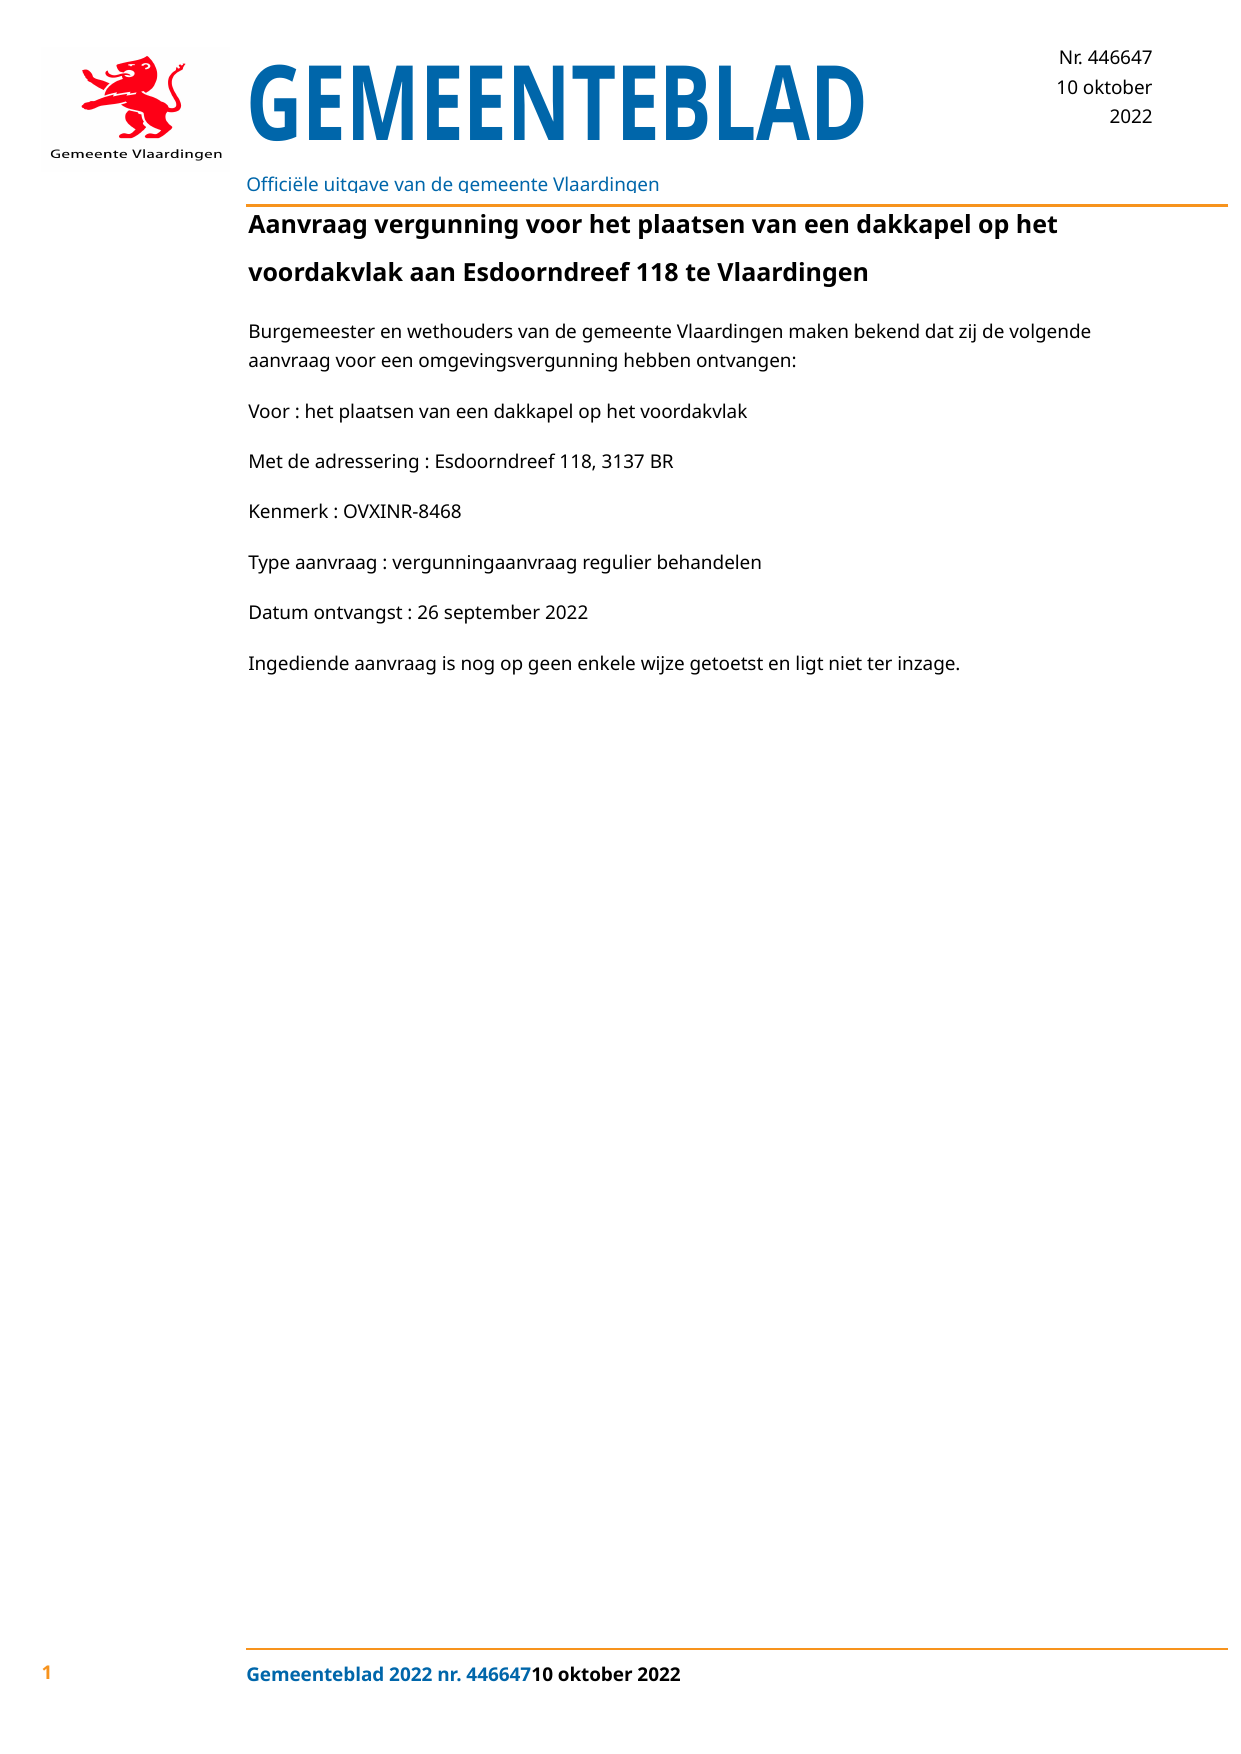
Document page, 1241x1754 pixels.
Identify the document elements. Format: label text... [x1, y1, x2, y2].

text Voor : het plaatsen van een dakkapel op het voordakvlak [248, 398, 1152, 424]
text Datum ontvangst : 26 september 2022 [248, 599, 1152, 625]
text Met de adressering : Esdoorndreef 118, 3137 BR [248, 448, 1152, 474]
picture [41, 47, 231, 172]
text Kenmerk : OVXINR-8468 [248, 499, 1152, 524]
text Burgemeester en wethouders van de gemeente Vlaardingen maken bekend dat zij de volgende aanvraag voor een omgevingsvergunning hebben ontvangen: [248, 318, 1152, 373]
text Aanvraag vergunning voor het plaatsen van een dakkapel op het voordakvlak aan Esdoorndreef 118 te Vlaardingen [248, 207, 1152, 288]
text Ingediende aanvraag is nog op geen enkele wijze getoetst en ligt niet ter inzage. [248, 650, 1152, 676]
text Type aanvraag : vergunningaanvraag regulier behandelen [248, 549, 1152, 575]
